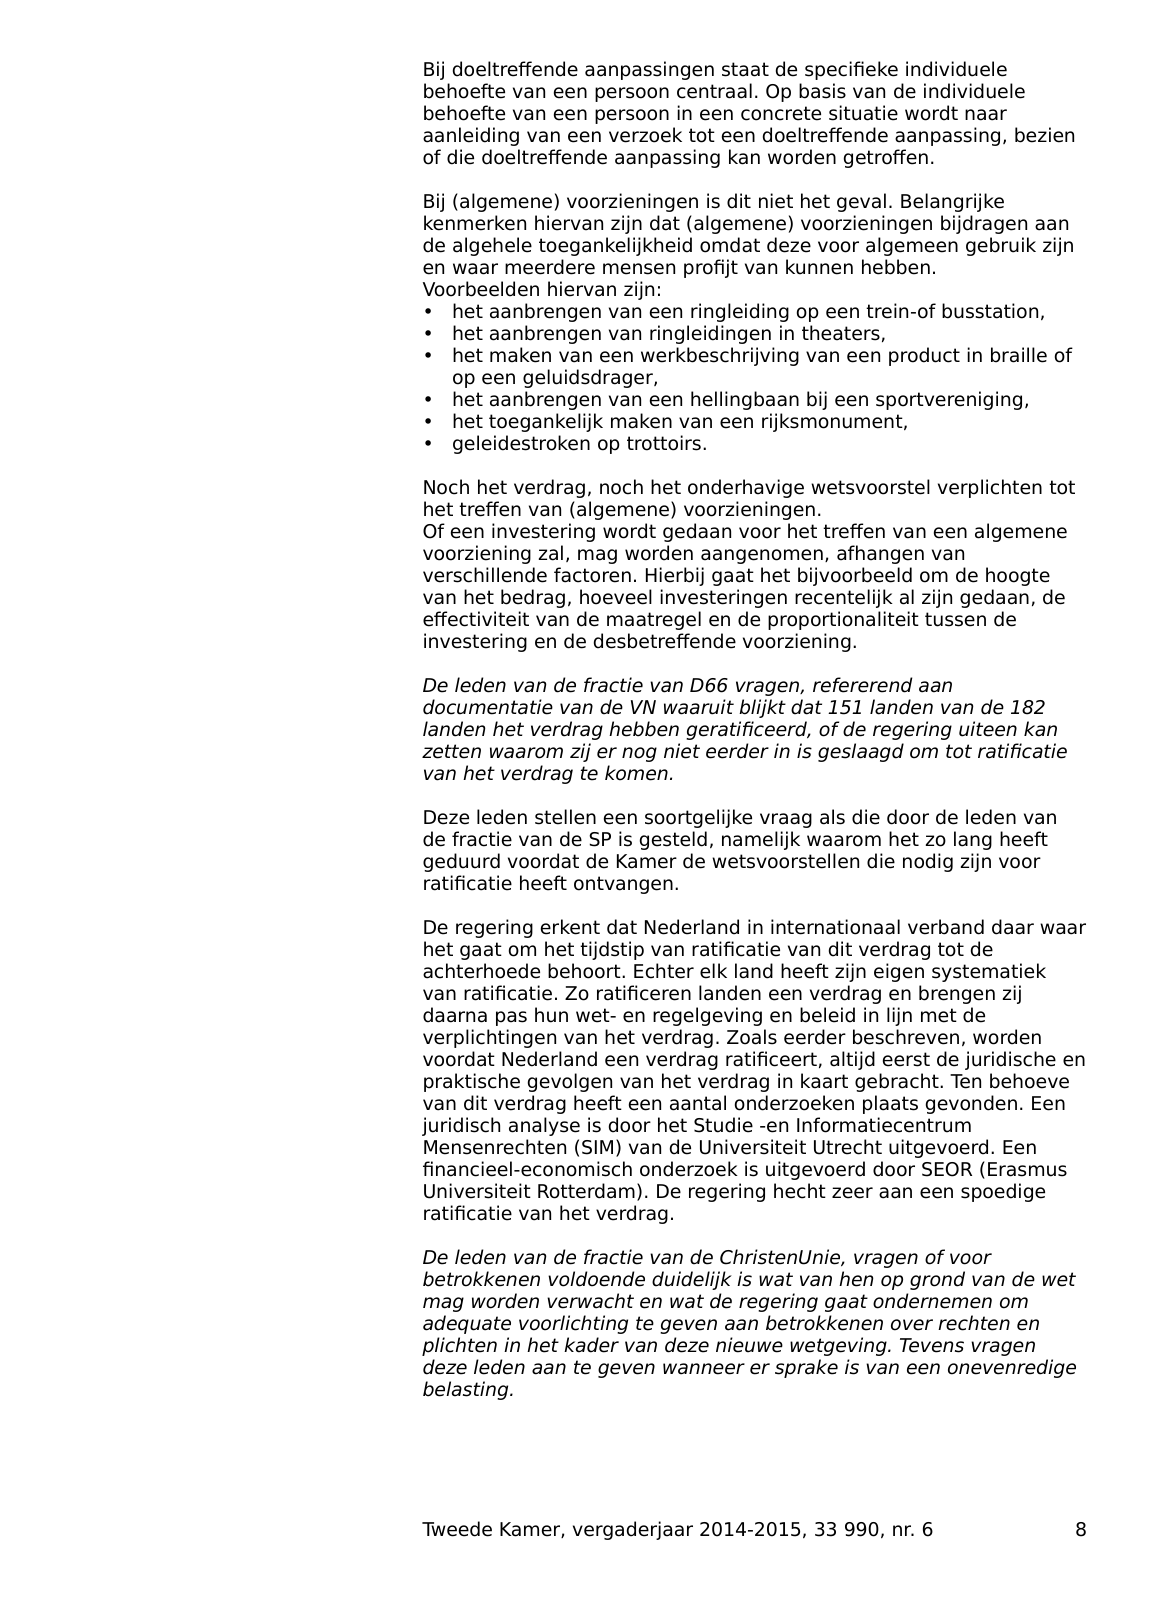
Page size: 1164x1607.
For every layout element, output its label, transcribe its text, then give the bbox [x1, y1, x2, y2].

text • het maken van een werkbeschrijving van een product in braille of op een geluidsdrager, [422, 345, 1087, 389]
text De leden van de fractie van D66 vragen, refererend aan documentatie van de VN waaruit blijkt dat 151 landen van de 182 landen het verdrag hebben geratificeerd, of de regering uiteen kan zetten waarom zij er nog niet eerder in is geslaagd om tot ratificatie van het verdrag te komen. [422, 675, 1087, 785]
text • het toegankelijk maken van een rijksmonument, [422, 411, 1087, 433]
text • het aanbrengen van een ringleiding op een trein-of busstation, [422, 301, 1087, 323]
text Bij (algemene) voorzieningen is dit niet het geval. Belangrijke kenmerken hiervan zijn dat (algemene) voorzieningen bijdragen aan de algehele toegankelijkheid omdat deze voor algemeen gebruik zijn en waar meerdere mensen profijt van kunnen hebben. [422, 191, 1087, 279]
text Of een investering wordt gedaan voor het treffen van een algemene voorziening zal, mag worden aangenomen, afhangen van verschillende factoren. Hierbij gaat het bijvoorbeeld om de hoogte van het bedrag, hoeveel investeringen recentelijk al zijn gedaan, de effectiviteit van de maatregel en de proportionaliteit tussen de investering en de desbetreffende voorziening. [422, 521, 1087, 653]
text Deze leden stellen een soortgelijke vraag als die door de leden van de fractie van de SP is gesteld, namelijk waarom het zo lang heeft geduurd voordat de Kamer de wetsvoorstellen die nodig zijn voor ratificatie heeft ontvangen. [422, 807, 1087, 895]
text • het aanbrengen van ringleidingen in theaters, [422, 323, 1087, 345]
text • het aanbrengen van een hellingbaan bij een sportvereniging, [422, 389, 1087, 411]
text • geleidestroken op trottoirs. [422, 433, 1087, 455]
text Voorbeelden hiervan zijn: [422, 279, 1087, 301]
text Bij doeltreffende aanpassingen staat de specifieke individuele behoefte van een persoon centraal. Op basis van de individuele behoefte van een persoon in een concrete situatie wordt naar aanleiding van een verzoek tot een doeltreffende aanpassing, bezien of die doeltreffende aanpassing kan worden getroffen. [422, 59, 1087, 169]
text De leden van de fractie van de ChristenUnie, vragen of voor betrokkenen voldoende duidelijk is wat van hen op grond van de wet mag worden verwacht en wat de regering gaat ondernemen om adequate voorlichting te geven aan betrokkenen over rechten en plichten in het kader van deze nieuwe wetgeving. Tevens vragen deze leden aan te geven wanneer er sprake is van een onevenredige belasting. [422, 1247, 1087, 1401]
text Noch het verdrag, noch het onderhavige wetsvoorstel verplichten tot het treffen van (algemene) voorzieningen. [422, 477, 1087, 521]
text De regering erkent dat Nederland in internationaal verband daar waar het gaat om het tijdstip van ratificatie van dit verdrag tot de achterhoede behoort. Echter elk land heeft zijn eigen systematiek van ratificatie. Zo ratificeren landen een verdrag en brengen zij daarna pas hun wet- en regelgeving en beleid in lijn met de verplichtingen van het verdrag. Zoals eerder beschreven, worden voordat Nederland een verdrag ratificeert, altijd eerst de juridische en praktische gevolgen van het verdrag in kaart gebracht. Ten behoeve van dit verdrag heeft een aantal onderzoeken plaats gevonden. Een juridisch analyse is door het Studie -en Informatiecentrum Mensenrechten (SIM) van de Universiteit Utrecht uitgevoerd. Een financieel-economisch onderzoek is uitgevoerd door SEOR (Erasmus Universiteit Rotterdam). De regering hecht zeer aan een spoedige ratificatie van het verdrag. [422, 917, 1087, 1225]
